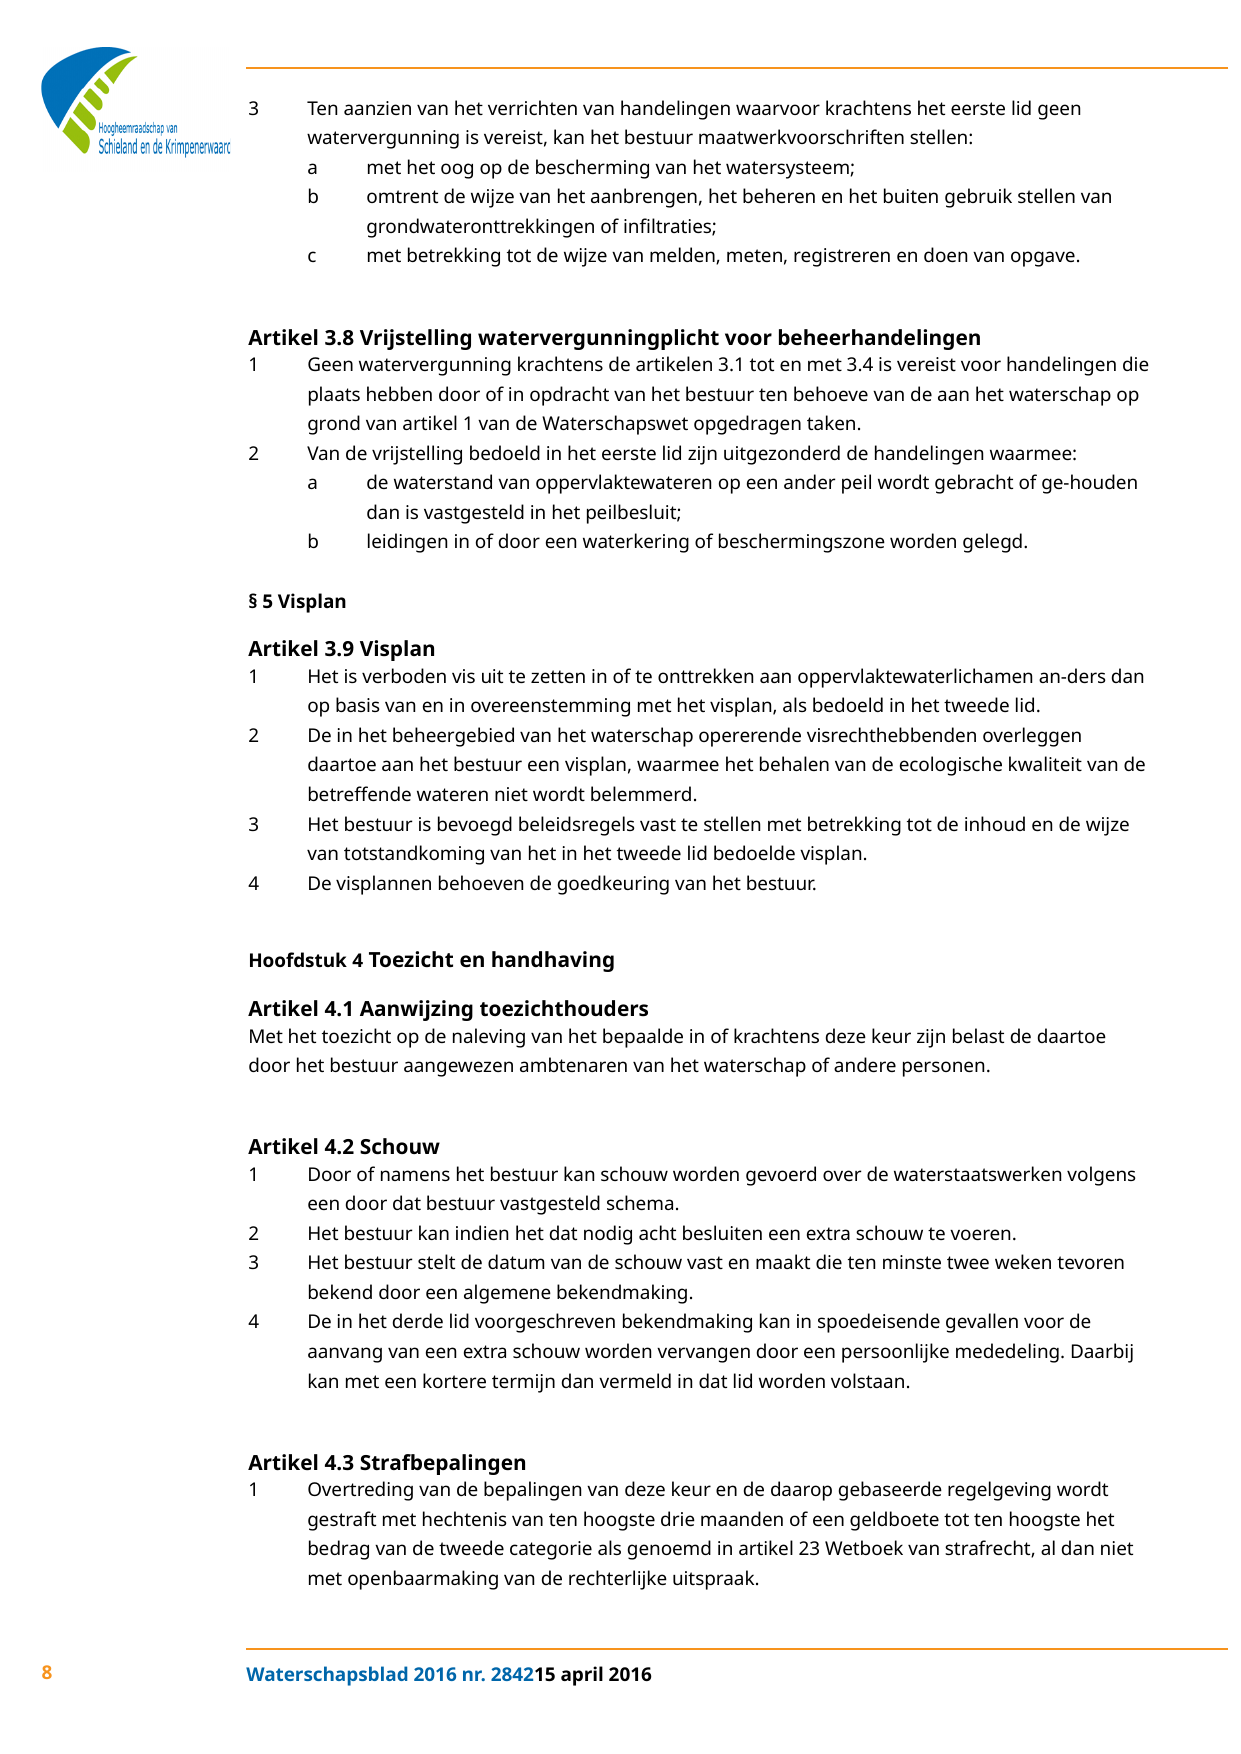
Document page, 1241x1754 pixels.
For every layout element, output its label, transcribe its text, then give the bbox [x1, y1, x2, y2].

list Overtreding van de bepalingen van deze keur en de daarop gebaseerde regelgeving wordt gestraft met hechtenis van ten hoogste drie maanden of een geldboete tot ten hoogste het bedrag van de tweede categorie als genoemd in artikel 23 Wetboek van strafrecht, al dan niet met openbaarmaking van de rechterlijke uitspraak. [248, 1476, 1152, 1591]
list De in het derde lid voorgeschreven bekendmaking kan in spoedeisende gevallen voor de aanvang van een extra schouw worden vervangen door een persoonlijke mededeling. Daarbij kan met een kortere termijn dan vermeld in dat lid worden volstaan. [248, 1309, 1152, 1394]
list met het oog op de bescherming van het watersysteem; [307, 154, 1152, 180]
text Artikel 4.2 Schouw [248, 1132, 1152, 1161]
list Het bestuur kan indien het dat nodig acht besluiten een extra schouw te voeren. [248, 1220, 1152, 1246]
list Het bestuur is bevoegd beleidsregels vast te stellen met betrekking tot de inhoud en de wijze van totstandkoming van het in het tweede lid bedoelde visplan. [248, 811, 1152, 866]
picture [41, 47, 231, 172]
list Ten aanzien van het verrichten van handelingen waarvoor krachtens het eerste lid geen watervergunning is vereist, kan het bestuur maatwerkvoorschriften stellen: [248, 95, 1152, 150]
list met betrekking tot de wijze van melden, meten, registreren en doen van opgave. [307, 243, 1152, 268]
text Artikel 3.8 Vrijstelling watervergunningplicht voor beheerhandelingen [248, 323, 1152, 351]
text Hoofdstuk 4 Toezicht en handhaving [248, 945, 1152, 973]
text § 5 Visplan [248, 588, 1152, 613]
text Artikel 3.9 Visplan [248, 634, 1152, 663]
text Artikel 4.1 Aanwijzing toezichthouders [248, 994, 1152, 1023]
list Het bestuur stelt de datum van de schouw vast en maakt die ten minste twee weken tevoren bekend door een algemene bekendmaking. [248, 1249, 1152, 1305]
list Geen watervergunning krachtens de artikelen 3.1 tot en met 3.4 is vereist voor handelingen die plaats hebben door of in opdracht van het bestuur ten behoeve van de aan het waterschap op grond van artikel 1 van de Waterschapswet opgedragen taken. [248, 351, 1152, 436]
text Artikel 4.3 Strafbepalingen [248, 1448, 1152, 1476]
list Het is verboden vis uit te zetten in of te onttrekken aan oppervlaktewaterlichamen an-ders dan op basis van en in overeenstemming met het visplan, als bedoeld in het tweede lid. [248, 663, 1152, 718]
text Met het toezicht op de naleving van het bepaalde in of krachtens deze keur zijn belast de daartoe door het bestuur aangewezen ambtenaren van het waterschap of andere personen. [248, 1023, 1152, 1078]
list Van de vrijstelling bedoeld in het eerste lid zijn uitgezonderd de handelingen waarmee: [248, 440, 1152, 466]
list de waterstand van oppervlaktewateren op een ander peil wordt gebracht of ge-houden dan is vastgesteld in het peilbesluit; [307, 469, 1152, 525]
list Door of namens het bestuur kan schouw worden gevoerd over de waterstaatswerken volgens een door dat bestuur vastgesteld schema. [248, 1161, 1152, 1216]
list De visplannen behoeven de goedkeuring van het bestuur. [248, 870, 1152, 896]
list De in het beheergebied van het waterschap opererende visrechthebbenden overleggen daartoe aan het bestuur een visplan, waarmee het behalen van de ecologische kwaliteit van de betreffende wateren niet wordt belemmerd. [248, 722, 1152, 807]
list leidingen in of door een waterkering of beschermingszone worden gelegd. [307, 529, 1152, 554]
list omtrent de wijze van het aanbrengen, het beheren en het buiten gebruik stellen van grondwateronttrekkingen of infiltraties; [307, 183, 1152, 239]
